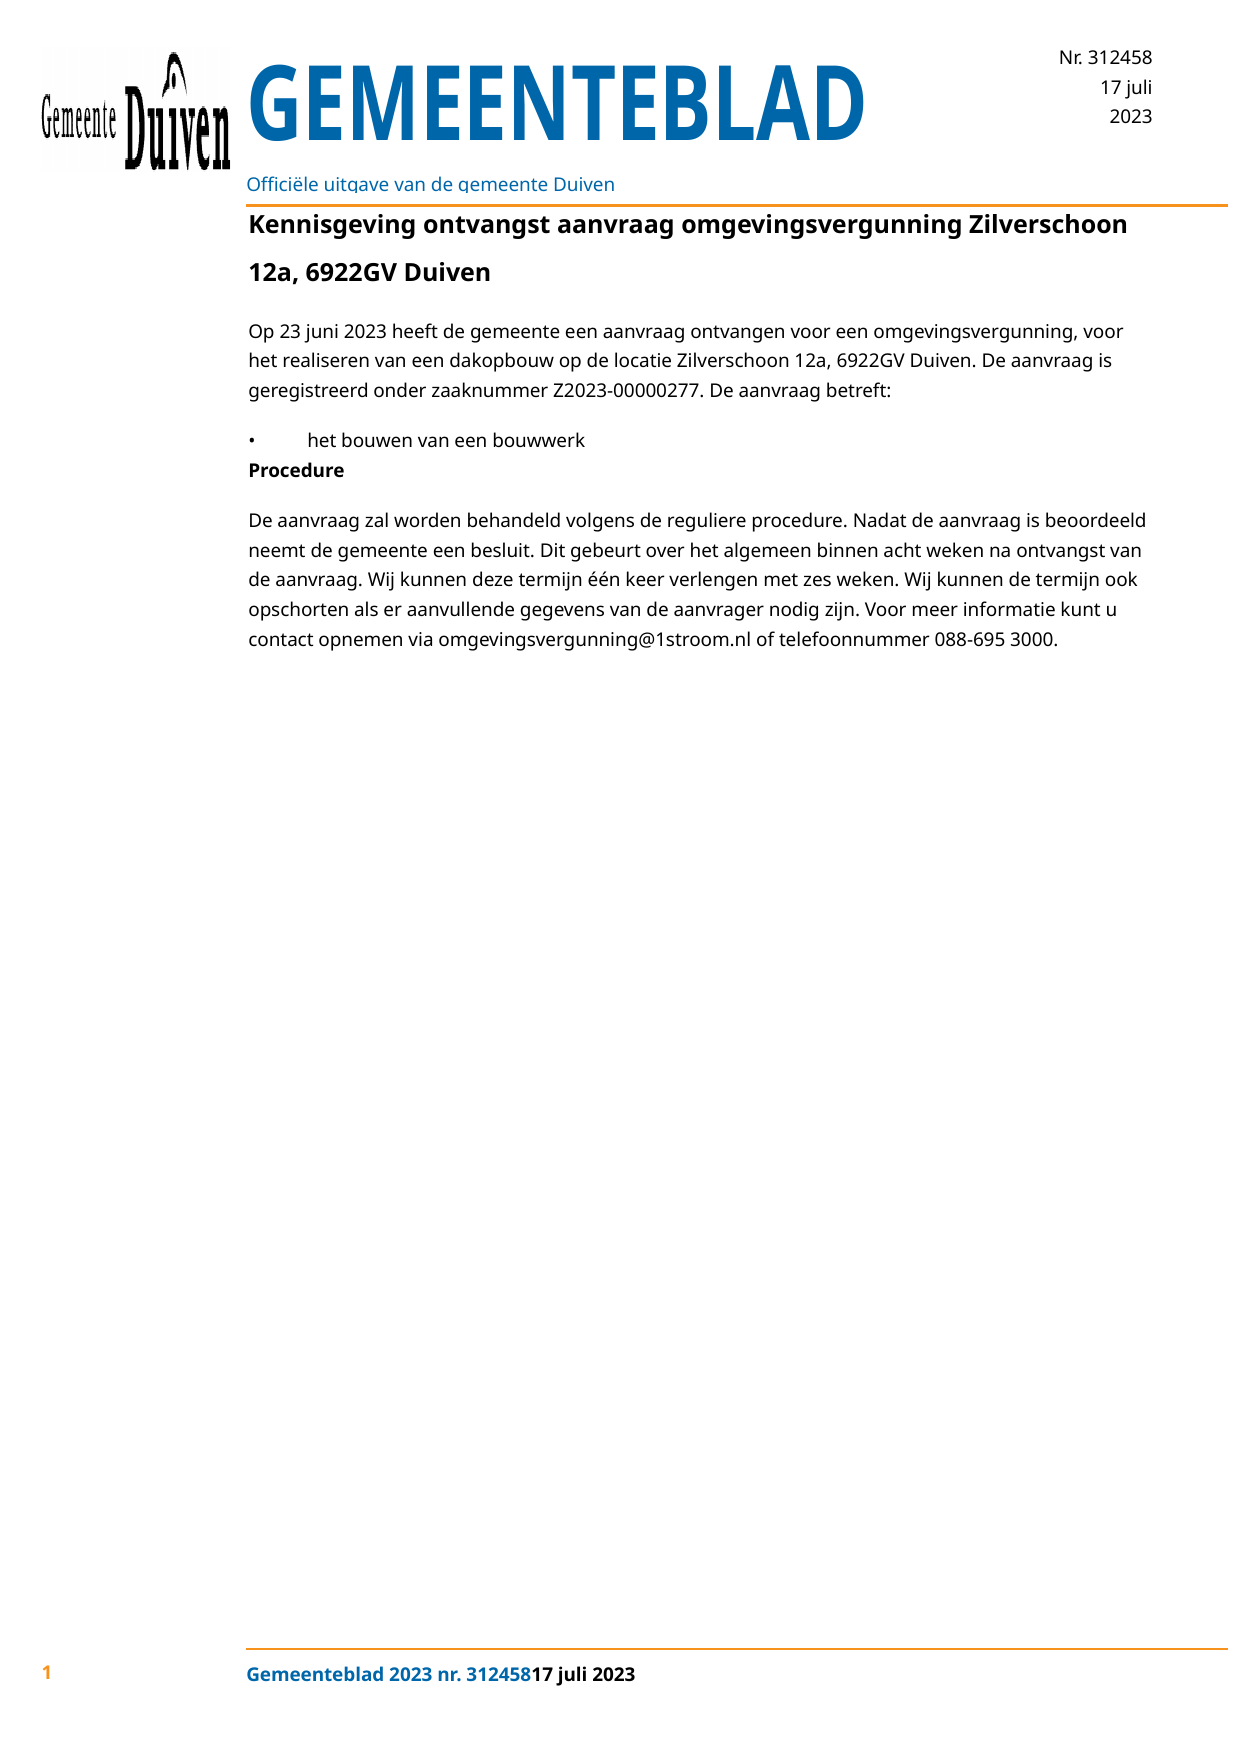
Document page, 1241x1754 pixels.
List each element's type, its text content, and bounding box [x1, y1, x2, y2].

text Op 23 juni 2023 heeft de gemeente een aanvraag ontvangen voor een omgevingsvergunning, voor het realiseren van een dakopbouw op de locatie Zilverschoon 12a, 6922GV Duiven. De aanvraag is geregistreerd onder zaaknummer Z2023-00000277. De aanvraag betreft: [248, 318, 1152, 403]
text Kennisgeving ontvangst aanvraag omgevingsvergunning Zilverschoon 12a, 6922GV Duiven [248, 207, 1152, 288]
text Procedure [248, 457, 1152, 483]
text De aanvraag zal worden behandeld volgens de reguliere procedure. Nadat de aanvraag is beoordeeld neemt de gemeente een besluit. Dit gebeurt over het algemeen binnen acht weken na ontvangst van de aanvraag. Wij kunnen deze termijn één keer verlengen met zes weken. Wij kunnen de termijn ook opschorten als er aanvullende gegevens van de aanvrager nodig zijn. Voor meer informatie kunt u contact opnemen via omgevingsvergunning@1stroom.nl of telefoonnummer 088-695 3000. [248, 507, 1152, 652]
list het bouwen van een bouwwerk [248, 427, 1152, 453]
picture [41, 47, 231, 172]
